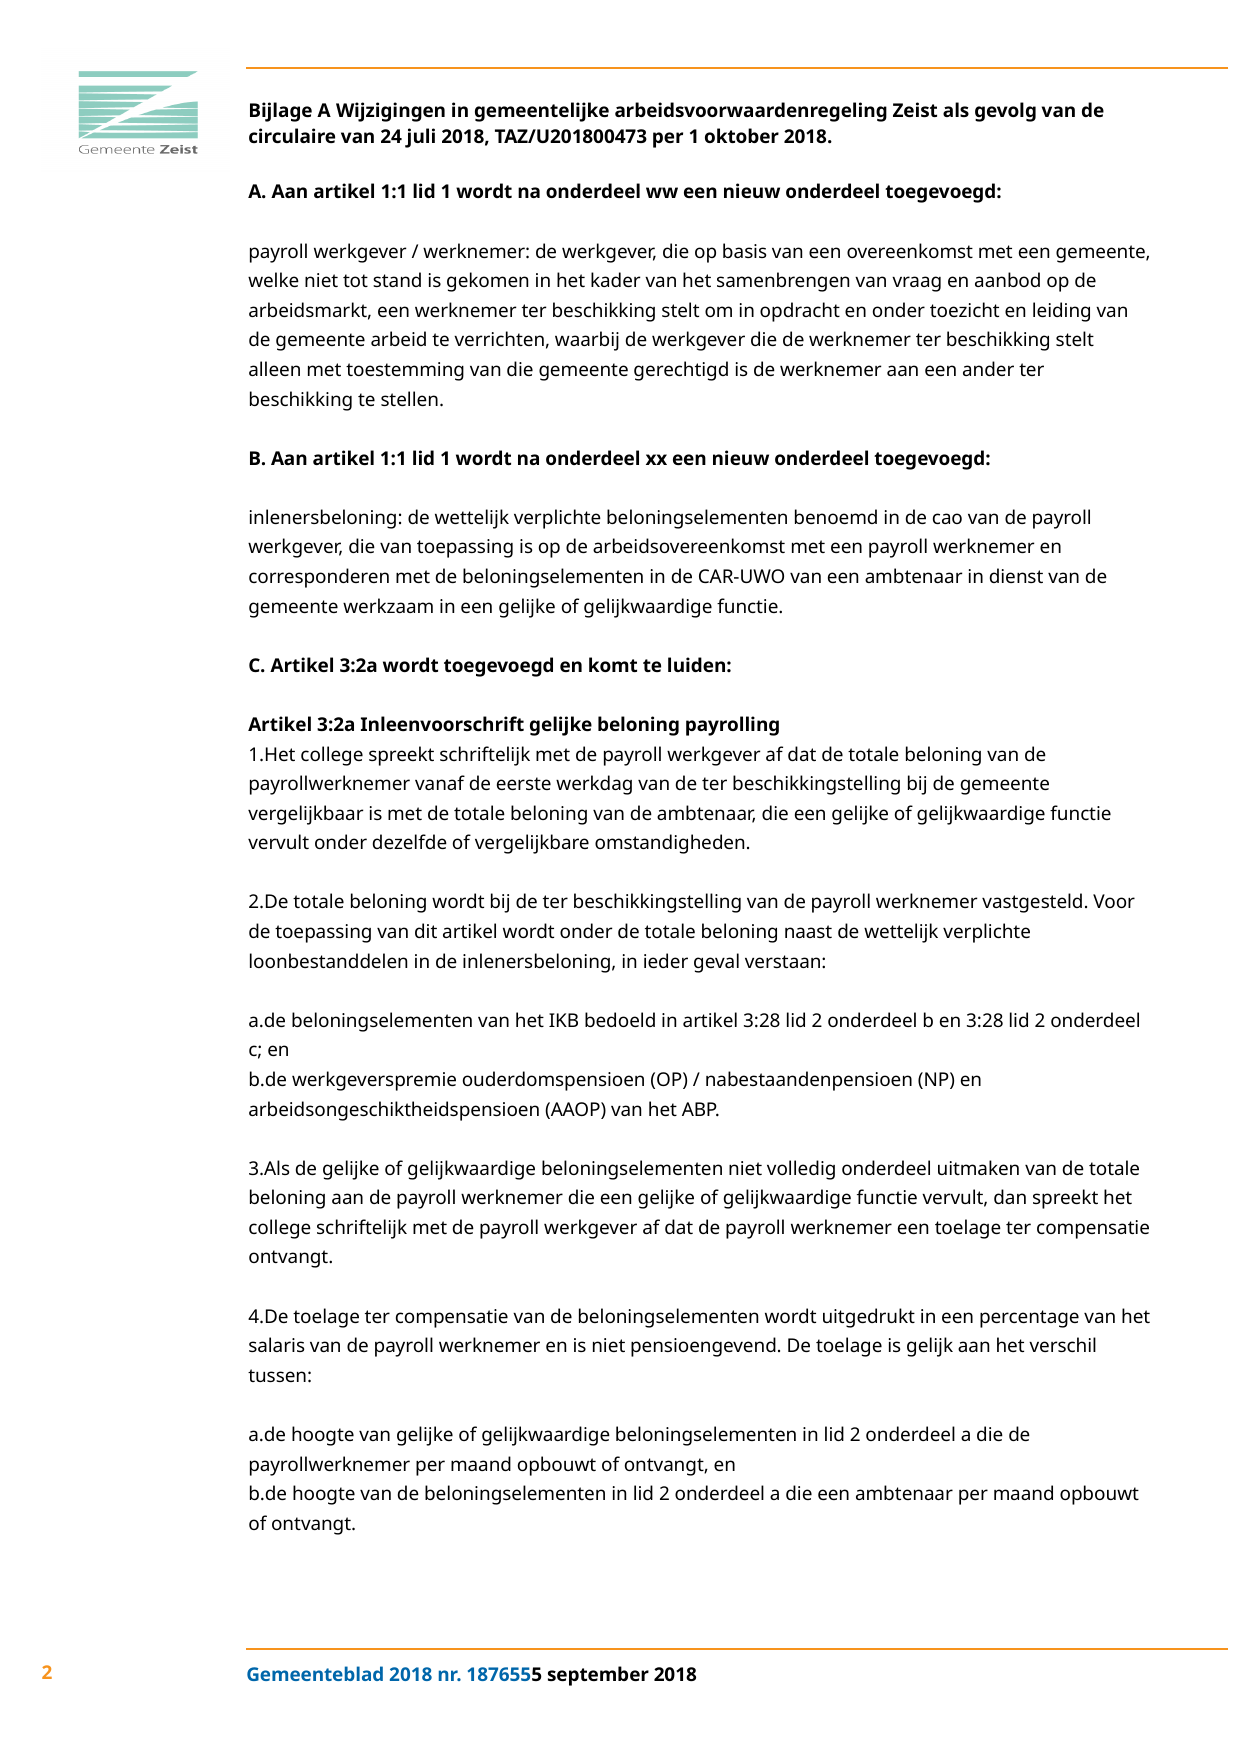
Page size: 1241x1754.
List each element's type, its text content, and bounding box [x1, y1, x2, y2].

text b.de hoogte van de beloningselementen in lid 2 onderdeel a die een ambtenaar per maand opbouwt of ontvangt. [248, 1480, 1152, 1536]
text 4.De toelage ter compensatie van de beloningselementen wordt uitgedrukt in een percentage van het salaris van de payroll werknemer en is niet pensioengevend. De toelage is gelijk aan het verschil tussen: [248, 1303, 1152, 1388]
text A. Aan artikel 1:1 lid 1 wordt na onderdeel ww een nieuw onderdeel toegevoegd: [248, 179, 1152, 204]
text b.de werkgeverspremie ouderdomspensioen (OP) / nabestaandenpensioen (NP) en arbeidsongeschiktheidspensioen (AAOP) van het ABP. [248, 1066, 1152, 1121]
text inlenersbeloning: de wettelijk verplichte beloningselementen benoemd in de cao van de payroll werkgever, die van toepassing is op de arbeidsovereenkomst met een payroll werknemer en corresponderen met de beloningselementen in de CAR-UWO van een ambtenaar in dienst van de gemeente werkzaam in een gelijke of gelijkwaardige functie. [248, 504, 1152, 618]
text 3.Als de gelijke of gelijkwaardige beloningselementen niet volledig onderdeel uitmaken van de totale beloning aan de payroll werknemer die een gelijke of gelijkwaardige functie vervult, dan spreekt het college schriftelijk met de payroll werkgever af dat de payroll werknemer een toelage ter compensatie ontvangt. [248, 1155, 1152, 1269]
text Bijlage A Wijzigingen in gemeentelijke arbeidsvoorwaardenregeling Zeist als gevolg van de circulaire van 24 juli 2018, TAZ/U201800473 per 1 oktober 2018. [248, 95, 1152, 149]
text 1.Het college spreekt schriftelijk met de payroll werkgever af dat de totale beloning van de payrollwerknemer vanaf de eerste werkdag van de ter beschikkingstelling bij de gemeente vergelijkbaar is met de totale beloning van de ambtenaar, die een gelijke of gelijkwaardige functie vervult onder dezelfde of vergelijkbare omstandigheden. [248, 741, 1152, 855]
text a.de hoogte van gelijke of gelijkwaardige beloningselementen in lid 2 onderdeel a die de payrollwerknemer per maand opbouwt of ontvangt, en [248, 1421, 1152, 1476]
text Artikel 3:2a Inleenvoorschrift gelijke beloning payrolling [248, 711, 1152, 737]
text a.de beloningselementen van het IKB bedoeld in artikel 3:28 lid 2 onderdeel b en 3:28 lid 2 onderdeel c; en [248, 1007, 1152, 1062]
picture [41, 47, 231, 172]
text C. Artikel 3:2a wordt toegevoegd en komt te luiden: [248, 652, 1152, 678]
text B. Aan artikel 1:1 lid 1 wordt na onderdeel xx een nieuw onderdeel toegevoegd: [248, 445, 1152, 471]
text 2.De totale beloning wordt bij de ter beschikkingstelling van de payroll werknemer vastgesteld. Voor de toepassing van dit artikel wordt onder de totale beloning naast de wettelijk verplichte loonbestanddelen in de inlenersbeloning, in ieder geval verstaan: [248, 889, 1152, 973]
text payroll werkgever / werknemer: de werkgever, die op basis van een overeenkomst met een gemeente, welke niet tot stand is gekomen in het kader van het samenbrengen van vraag en aanbod op de arbeidsmarkt, een werknemer ter beschikking stelt om in opdracht en onder toezicht en leiding van de gemeente arbeid te verrichten, waarbij de werkgever die de werknemer ter beschikking stelt alleen met toestemming van die gemeente gerechtigd is de werknemer aan een ander ter beschikking te stellen. [248, 238, 1152, 411]
